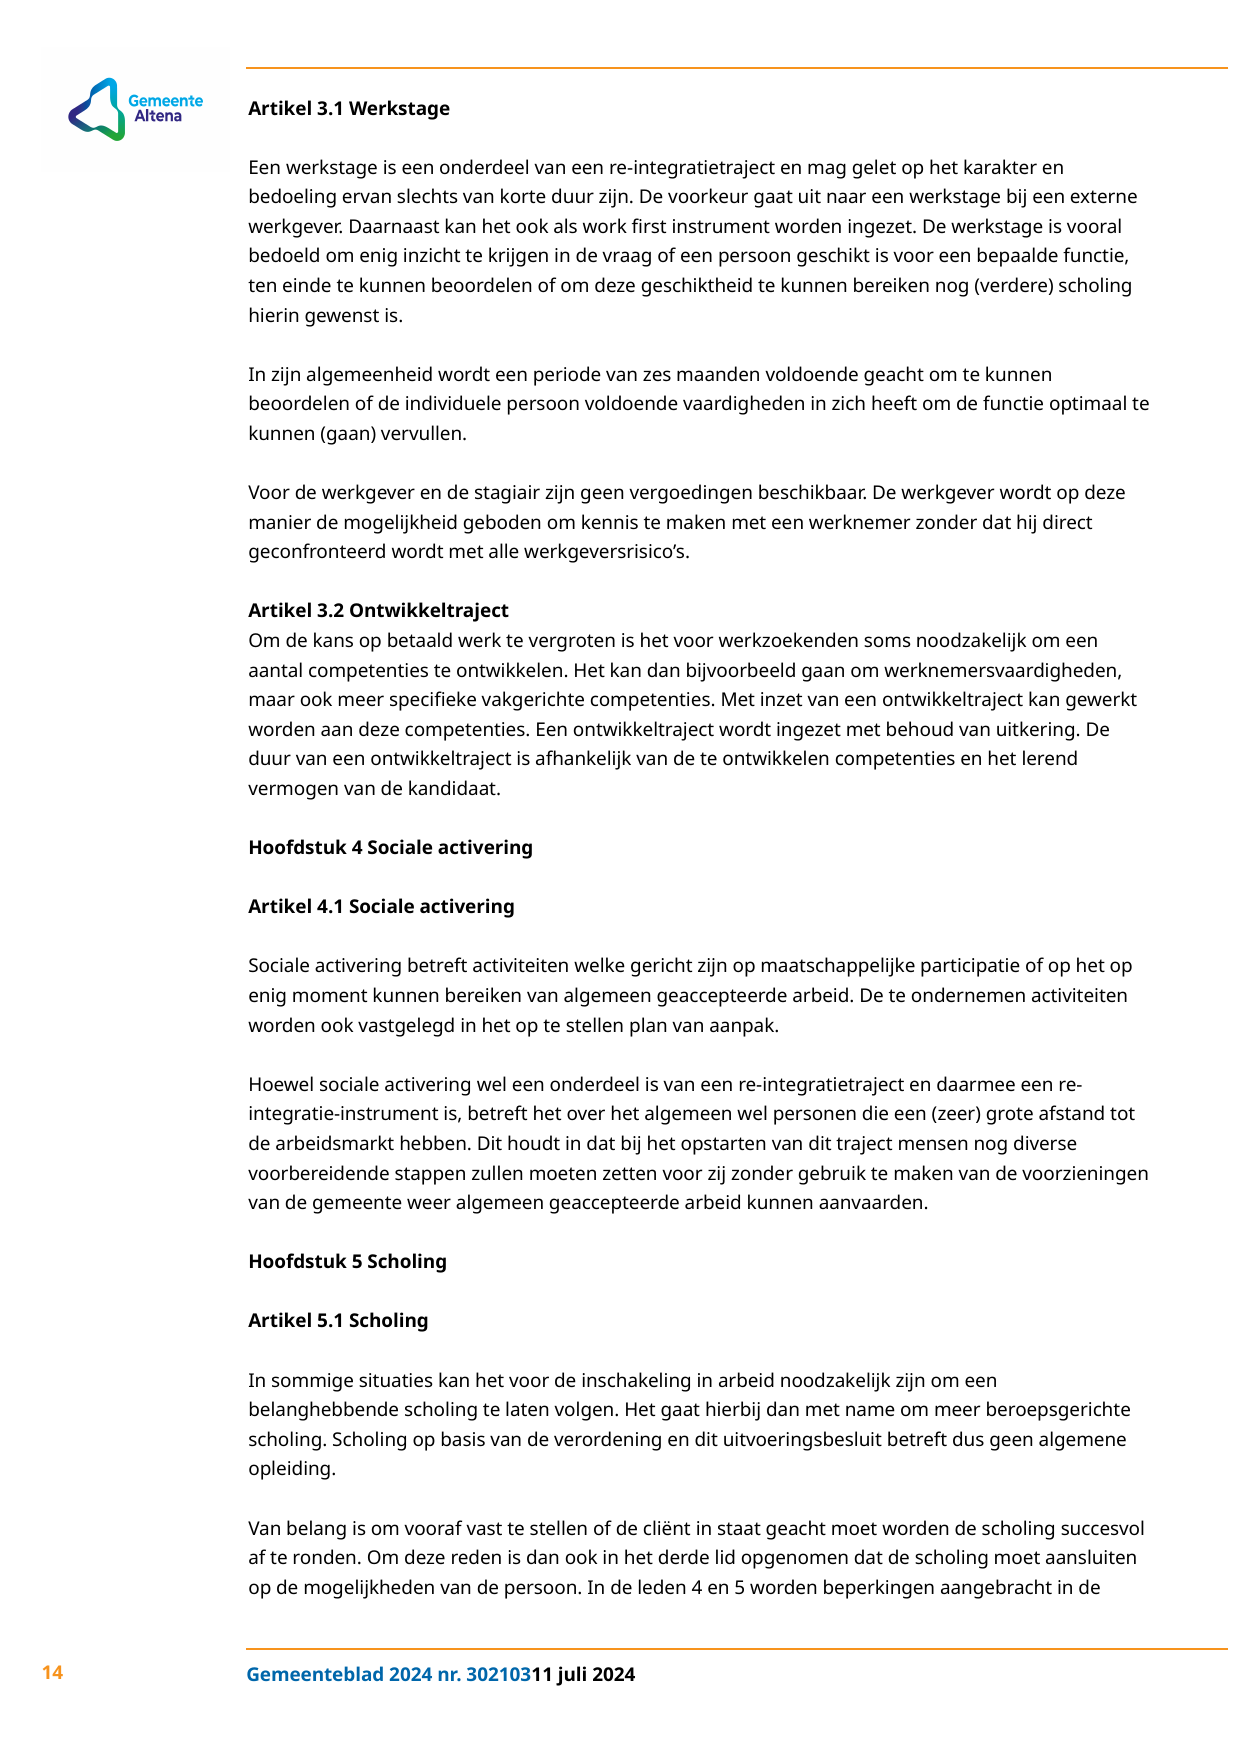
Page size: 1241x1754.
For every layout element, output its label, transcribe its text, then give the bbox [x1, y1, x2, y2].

text Artikel 3.2 Ontwikkeltraject [248, 598, 1152, 623]
text Artikel 3.1 Werkstage [248, 95, 1152, 121]
text In zijn algemeenheid wordt een periode van zes maanden voldoende geacht om te kunnen beoordelen of de individuele persoon voldoende vaardigheden in zich heeft om de functie optimaal te kunnen (gaan) vervullen. [248, 361, 1152, 446]
text Hoewel sociale activering wel een onderdeel is van een re-integratietraject en daarmee een re-integratie-instrument is, betreft het over het algemeen wel personen die een (zeer) grote afstand tot de arbeidsmarkt hebben. Dit houdt in dat bij het opstarten van dit traject mensen nog diverse voorbereidende stappen zullen moeten zetten voor zij zonder gebruik te maken van de voorzieningen van de gemeente weer algemeen geaccepteerde arbeid kunnen aanvaarden. [248, 1071, 1152, 1215]
text Artikel 4.1 Sociale activering [248, 893, 1152, 919]
text Hoofdstuk 4 Sociale activering [248, 834, 1152, 860]
text Van belang is om vooraf vast te stellen of de cliënt in staat geacht moet worden de scholing succesvol af te ronden. Om deze reden is dan ook in het derde lid opgenomen dat de scholing moet aansluiten op de mogelijkheden van de persoon. In de leden 4 en 5 worden beperkingen aangebracht in de [248, 1515, 1152, 1600]
text Om de kans op betaald werk te vergroten is het voor werkzoekenden soms noodzakelijk om een aantal competenties te ontwikkelen. Het kan dan bijvoorbeeld gaan om werknemersvaardigheden, maar ook meer specifieke vakgerichte competenties. Met inzet van een ontwikkeltraject kan gewerkt worden aan deze competenties. Een ontwikkeltraject wordt ingezet met behoud van uitkering. De duur van een ontwikkeltraject is afhankelijk van de te ontwikkelen competenties en het lerend vermogen van de kandidaat. [248, 627, 1152, 801]
text Een werkstage is een onderdeel van een re-integratietraject en mag gelet op het karakter en bedoeling ervan slechts van korte duur zijn. De voorkeur gaat uit naar een werkstage bij een externe werkgever. Daarnaast kan het ook als work first instrument worden ingezet. De werkstage is vooral bedoeld om enig inzicht te krijgen in de vraag of een persoon geschikt is voor een bepaalde functie, ten einde te kunnen beoordelen of om deze geschiktheid te kunnen bereiken nog (verdere) scholing hierin gewenst is. [248, 154, 1152, 328]
text Voor de werkgever en de stagiair zijn geen vergoedingen beschikbaar. De werkgever wordt op deze manier de mogelijkheid geboden om kennis te maken met een werknemer zonder dat hij direct geconfronteerd wordt met alle werkgeversrisico’s. [248, 479, 1152, 564]
text Sociale activering betreft activiteiten welke gericht zijn op maatschappelijke participatie of op het op enig moment kunnen bereiken van algemeen geaccepteerde arbeid. De te ondernemen activiteiten worden ook vastgelegd in het op te stellen plan van aanpak. [248, 953, 1152, 1038]
text Artikel 5.1 Scholing [248, 1308, 1152, 1333]
text Hoofdstuk 5 Scholing [248, 1248, 1152, 1274]
picture [41, 47, 231, 172]
text In sommige situaties kan het voor de inschakeling in arbeid noodzakelijk zijn om een belanghebbende scholing te laten volgen. Het gaat hierbij dan met name om meer beroepsgerichte scholing. Scholing op basis van de verordening en dit uitvoeringsbesluit betreft dus geen algemene opleiding. [248, 1367, 1152, 1481]
